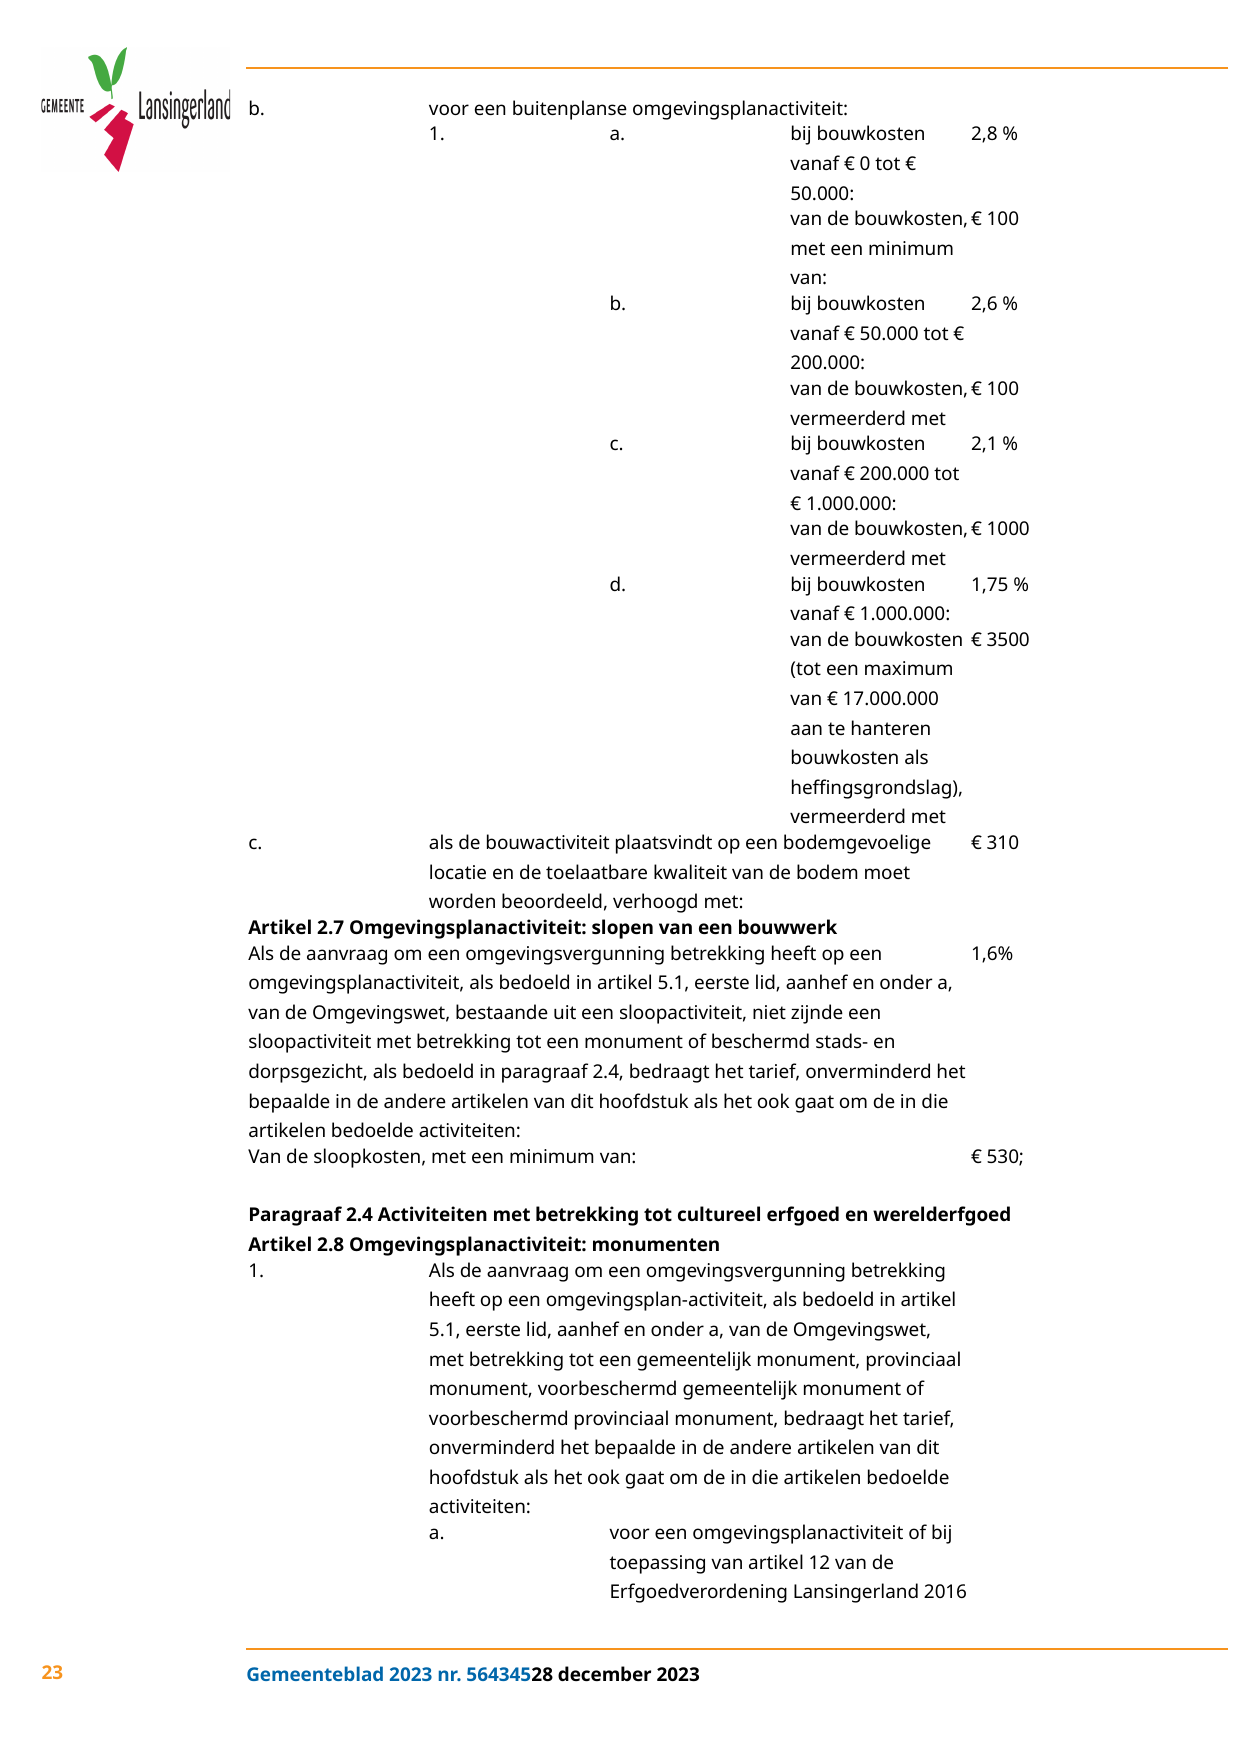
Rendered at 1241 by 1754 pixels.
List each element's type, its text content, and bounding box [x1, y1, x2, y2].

table_header [971, 1231, 1152, 1257]
table_cell d. [609, 571, 790, 829]
table_header Artikel 2.8 Omgevingsplanactiviteit: monumenten [248, 1231, 971, 1257]
text Paragraaf 2.4 Activiteiten met betrekking tot cultureel erfgoed en werelderfgoed [248, 1202, 1152, 1227]
table_cell als de bouwactiviteit plaatsvindt op een bodemgevoelige locatie en de toelaatbare kwaliteit van de bodem moet worden beoordeeld, verhoogd met: [429, 829, 971, 914]
table_cell voor een omgevingsplanactiviteit of bij toepassing van artikel 12 van de Erfgoedverordening Lansingerland 2016 [609, 1520, 971, 1604]
table_cell van de bouwkosten, vermeerderd met [790, 375, 971, 431]
table_cell bij bouwkosten vanaf € 200.000 tot € 1.000.000: [790, 431, 971, 515]
table_cell 1. [248, 1257, 429, 1519]
table_cell Van de sloopkosten, met een minimum van: [248, 1143, 971, 1169]
table_cell Artikel 2.7 Omgevingsplanactiviteit: slopen van een bouwwerk [248, 914, 1152, 940]
table_cell 2,8 % [971, 121, 1152, 205]
table_cell a. [609, 121, 790, 290]
table_cell bij bouwkosten vanaf € 50.000 tot € 200.000: [790, 290, 971, 375]
table_cell van de bouwkosten, met een minimum van: [790, 205, 971, 290]
table_cell van de bouwkosten (tot een maximum van € 17.000.000 aan te hanteren bouwkosten als heffingsgrondslag), vermeerderd met [790, 626, 971, 829]
table_cell Als de aanvraag om een omgevingsvergunning betrekking heeft op een omgevingsplanactiviteit, als bedoeld in artikel 5.1, eerste lid, aanhef en onder a, van de Omgevingswet, bestaande uit een sloopactiviteit, niet zijnde een sloopactiviteit met betrekking tot een monument of beschermd stads- en dorpsgezicht, als bedoeld in paragraaf 2.4, bedraagt het tarief, onverminderd het bepaalde in de andere artikelen van dit hoofdstuk als het ook gaat om de in die artikelen bedoelde activiteiten: [248, 940, 971, 1143]
table_cell € 530; [971, 1143, 1152, 1169]
table_cell € 100 [971, 205, 1152, 290]
table_cell € 3500 [971, 626, 1152, 829]
table_cell 1,75 % [971, 571, 1152, 626]
table_cell bij bouwkosten vanaf € 0 tot € 50.000: [790, 121, 971, 205]
table_cell [971, 1257, 1152, 1519]
table_cell b. [609, 290, 790, 431]
table_cell 2,1 % [971, 431, 1152, 515]
table_cell Als de aanvraag om een omgevingsvergunning betrekking heeft op een omgevingsplan-activiteit, als bedoeld in artikel 5.1, eerste lid, aanhef en onder a, van de Omgevingswet, met betrekking tot een gemeentelijk monument, provinciaal monument, voorbeschermd gemeentelijk monument of voorbeschermd provinciaal monument, bedraagt het tarief, onverminderd het bepaalde in de andere artikelen van dit hoofdstuk als het ook gaat om de in die artikelen bedoelde activiteiten: [429, 1257, 971, 1519]
table_cell [248, 1520, 429, 1604]
table_cell bij bouwkosten vanaf € 1.000.000: [790, 571, 971, 626]
picture [41, 47, 231, 172]
table_cell c. [248, 829, 429, 914]
table_cell 1. [429, 121, 609, 829]
table_cell c. [609, 431, 790, 571]
table_cell [971, 1520, 1152, 1604]
table_cell van de bouwkosten, vermeerderd met [790, 515, 971, 571]
table_cell b. [248, 95, 429, 829]
table_cell a. [429, 1520, 609, 1604]
table_cell € 1000 [971, 515, 1152, 571]
table_cell 1,6% [971, 940, 1152, 1143]
table_cell € 100 [971, 375, 1152, 431]
table_cell 2,6 % [971, 290, 1152, 375]
table_cell voor een buitenplanse omgevingsplanactiviteit: [429, 95, 1152, 121]
table_cell € 310 [971, 829, 1152, 914]
